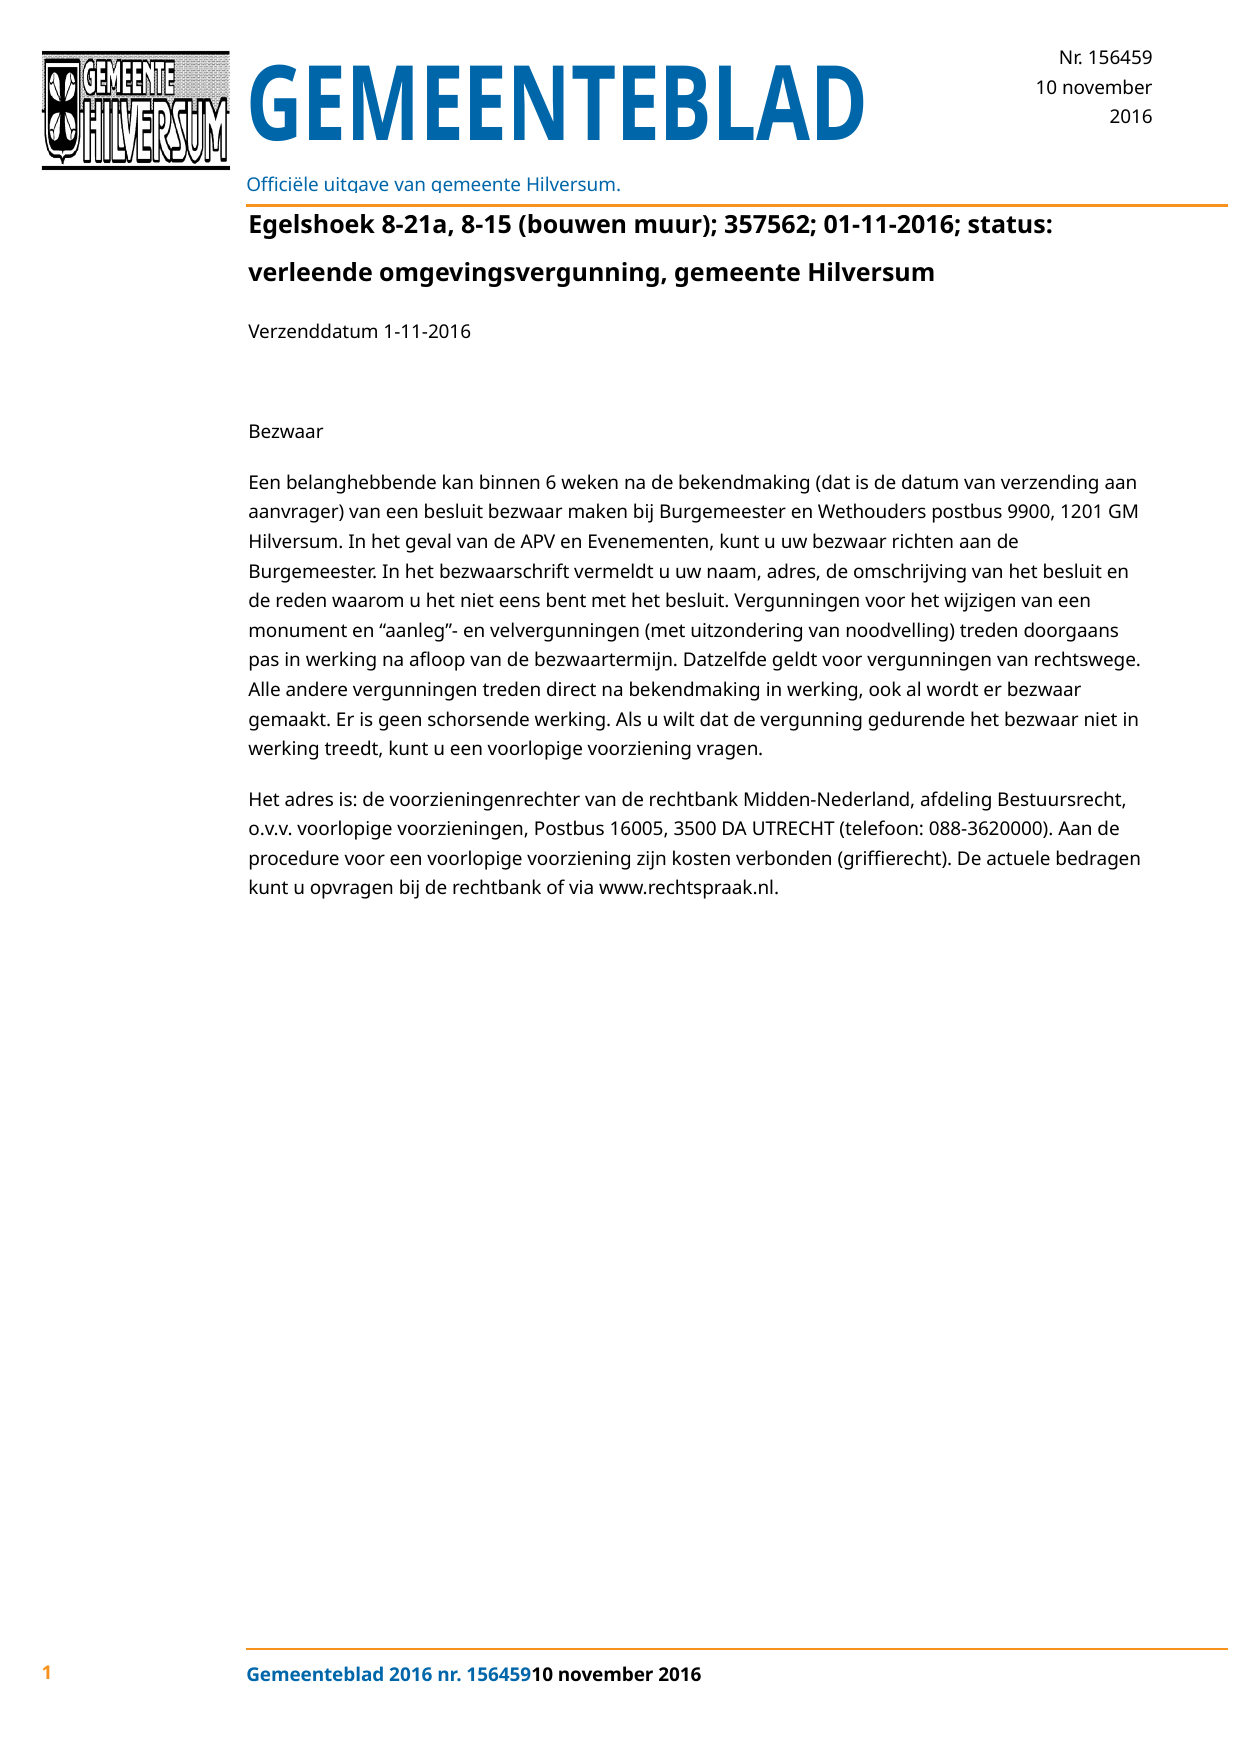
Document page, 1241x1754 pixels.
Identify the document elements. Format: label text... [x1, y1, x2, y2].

text Het adres is: de voorzieningenrechter van de rechtbank Midden-Nederland, afdeling Bestuursrecht, o.v.v. voorlopige voorzieningen, Postbus 16005, 3500 DA UTRECHT (telefoon: 088-3620000). Aan de procedure voor een voorlopige voorziening zijn kosten verbonden (griffierecht). De actuele bedragen kunt u opvragen bij de rechtbank of via www.rechtspraak.nl. [248, 786, 1152, 900]
picture [41, 47, 231, 172]
text Een belanghebbende kan binnen 6 weken na de bekendmaking (dat is de datum van verzending aan aanvrager) van een besluit bezwaar maken bij Burgemeester en Wethouders postbus 9900, 1201 GM Hilversum. In het geval van de APV en Evenementen, kunt u uw bezwaar richten aan de Burgemeester. In het bezwaarschrift vermeldt u uw naam, adres, de omschrijving van het besluit en de reden waarom u het niet eens bent met het besluit. Vergunningen voor het wijzigen van een monument en “aanleg”- en velvergunningen (met uitzondering van noodvelling) treden doorgaans pas in werking na afloop van de bezwaartermijn. Datzelfde geldt voor vergunningen van rechtswege. Alle andere vergunningen treden direct na bekendmaking in werking, ook al wordt er bezwaar gemaakt. Er is geen schorsende werking. Als u wilt dat de vergunning gedurende het bezwaar niet in werking treedt, kunt u een voorlopige voorziening vragen. [248, 469, 1152, 761]
text Bezwaar [248, 419, 1152, 444]
text Verzenddatum 1-11-2016 [248, 318, 1152, 344]
text Egelshoek 8-21a, 8-15 (bouwen muur); 357562; 01-11-2016; status: verleende omgevingsvergunning, gemeente Hilversum [248, 207, 1152, 288]
